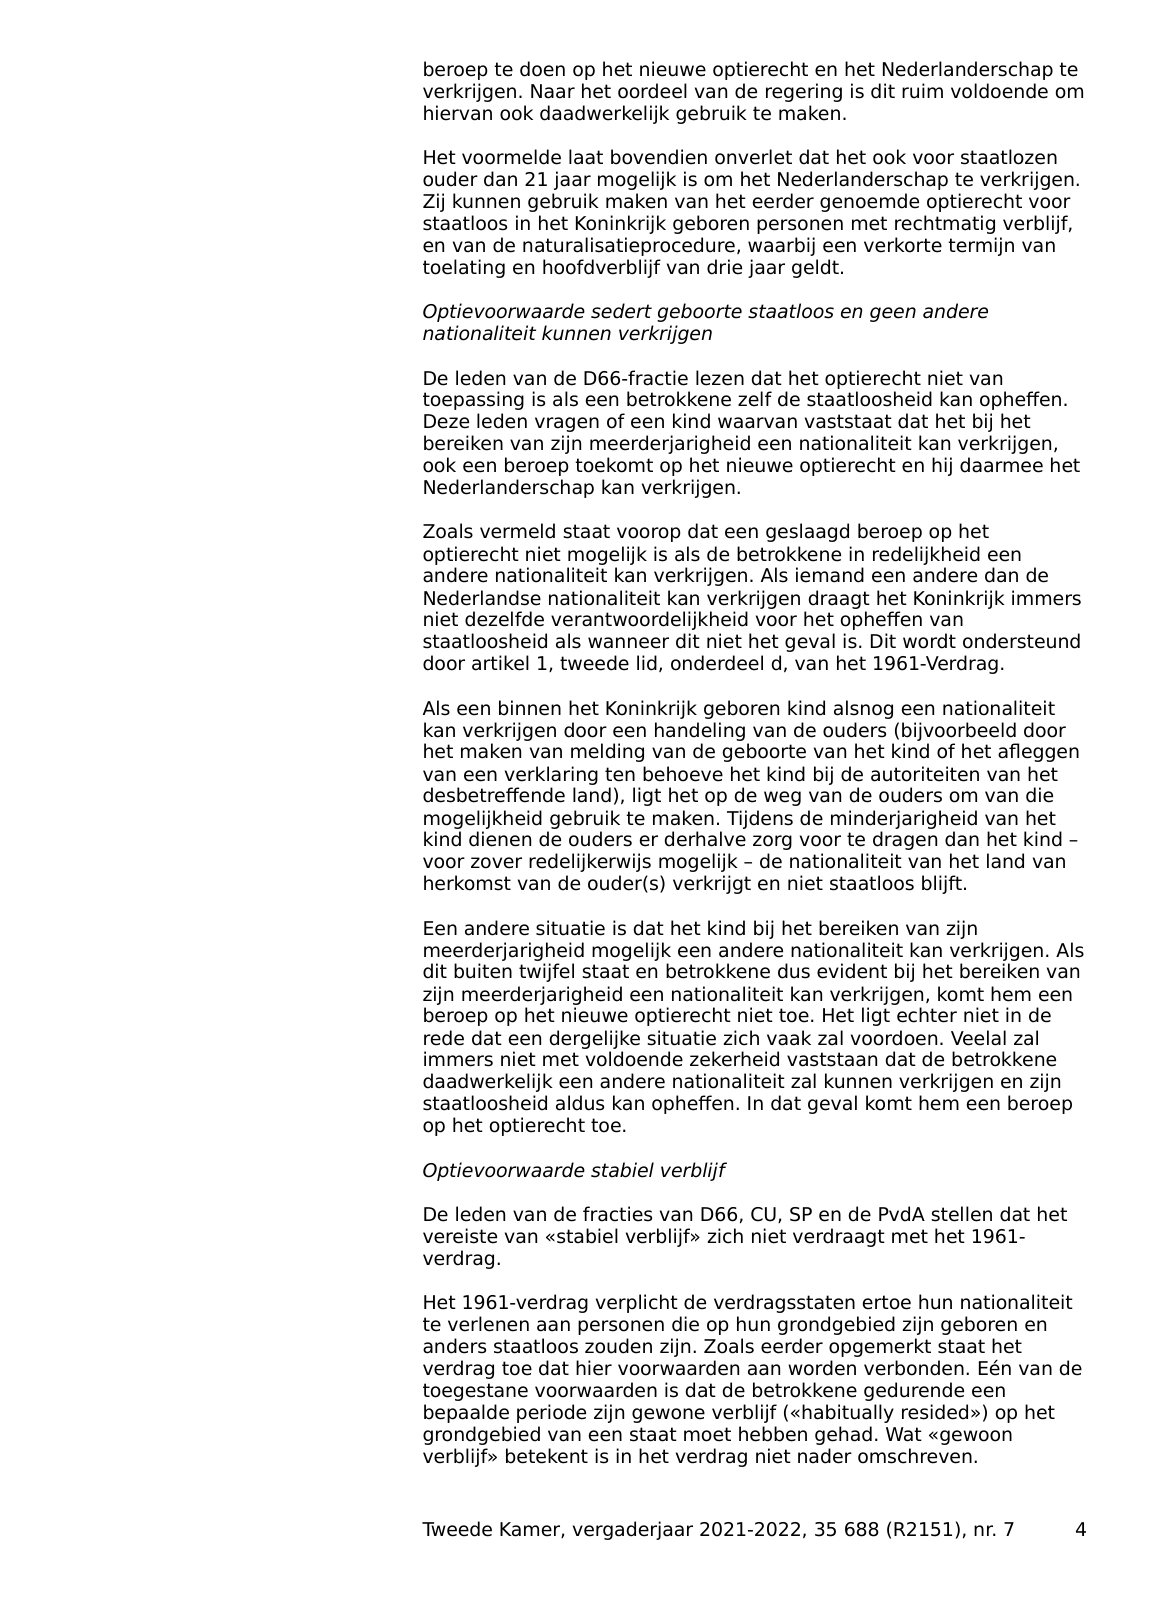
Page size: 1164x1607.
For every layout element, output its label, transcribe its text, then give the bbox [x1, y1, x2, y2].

text Het voormelde laat bovendien onverlet dat het ook voor staatlozen ouder dan 21 jaar mogelijk is om het Nederlanderschap te verkrijgen. Zij kunnen gebruik maken van het eerder genoemde optierecht voor staatloos in het Koninkrijk geboren personen met rechtmatig verblijf, en van de naturalisatieprocedure, waarbij een verkorte termijn van toelating en hoofdverblijf van drie jaar geldt. [422, 147, 1087, 279]
text Een andere situatie is dat het kind bij het bereiken van zijn meerderjarigheid mogelijk een andere nationaliteit kan verkrijgen. Als dit buiten twijfel staat en betrokkene dus evident bij het bereiken van zijn meerderjarigheid een nationaliteit kan verkrijgen, komt hem een beroep op het nieuwe optierecht niet toe. Het ligt echter niet in de rede dat een dergelijke situatie zich vaak zal voordoen. Veelal zal immers niet met voldoende zekerheid vaststaan dat de betrokkene daadwerkelijk een andere nationaliteit zal kunnen verkrijgen en zijn staatloosheid aldus kan opheffen. In dat geval komt hem een beroep op het optierecht toe. [422, 917, 1087, 1137]
text Als een binnen het Koninkrijk geboren kind alsnog een nationaliteit kan verkrijgen door een handeling van de ouders (bijvoorbeeld door het maken van melding van de geboorte van het kind of het afleggen van een verklaring ten behoeve het kind bij de autoriteiten van het desbetreffende land), ligt het op de weg van de ouders om van die mogelijkheid gebruik te maken. Tijdens de minderjarigheid van het kind dienen de ouders er derhalve zorg voor te dragen dan het kind – voor zover redelijkerwijs mogelijk – de nationaliteit van het land van herkomst van de ouder(s) verkrijgt en niet staatloos blijft. [422, 697, 1087, 895]
text Zoals vermeld staat voorop dat een geslaagd beroep op het optierecht niet mogelijk is als de betrokkene in redelijkheid een andere nationaliteit kan verkrijgen. Als iemand een andere dan de Nederlandse nationaliteit kan verkrijgen draagt het Koninkrijk immers niet dezelfde verantwoordelijkheid voor het opheffen van staatloosheid als wanneer dit niet het geval is. Dit wordt ondersteund door artikel 1, tweede lid, onderdeel d, van het 1961-Verdrag. [422, 521, 1087, 675]
text Het 1961-verdrag verplicht de verdragsstaten ertoe hun nationaliteit te verlenen aan personen die op hun grondgebied zijn geboren en anders staatloos zouden zijn. Zoals eerder opgemerkt staat het verdrag toe dat hier voorwaarden aan worden verbonden. Eén van de toegestane voorwaarden is dat de betrokkene gedurende een bepaalde periode zijn gewone verblijf («habitually resided») op het grondgebied van een staat moet hebben gehad. Wat «gewoon verblijf» betekent is in het verdrag niet nader omschreven. [422, 1292, 1087, 1468]
text De leden van de fracties van D66, CU, SP en de PvdA stellen dat het vereiste van «stabiel verblijf» zich niet verdraagt met het 1961-verdrag. [422, 1204, 1087, 1269]
text beroep te doen op het nieuwe optierecht en het Nederlanderschap te verkrijgen. Naar het oordeel van de regering is dit ruim voldoende om hiervan ook daadwerkelijk gebruik te maken. [422, 59, 1087, 125]
subtitle Optievoorwaarde sedert geboorte staatloos en geen andere nationaliteit kunnen verkrijgen [422, 301, 1087, 345]
text De leden van de D66-fractie lezen dat het optierecht niet van toepassing is als een betrokkene zelf de staatloosheid kan opheffen. Deze leden vragen of een kind waarvan vaststaat dat het bij het bereiken van zijn meerderjarigheid een nationaliteit kan verkrijgen, ook een beroep toekomt op het nieuwe optierecht en hij daarmee het Nederlanderschap kan verkrijgen. [422, 367, 1087, 499]
subtitle Optievoorwaarde stabiel verblijf [422, 1159, 1087, 1181]
